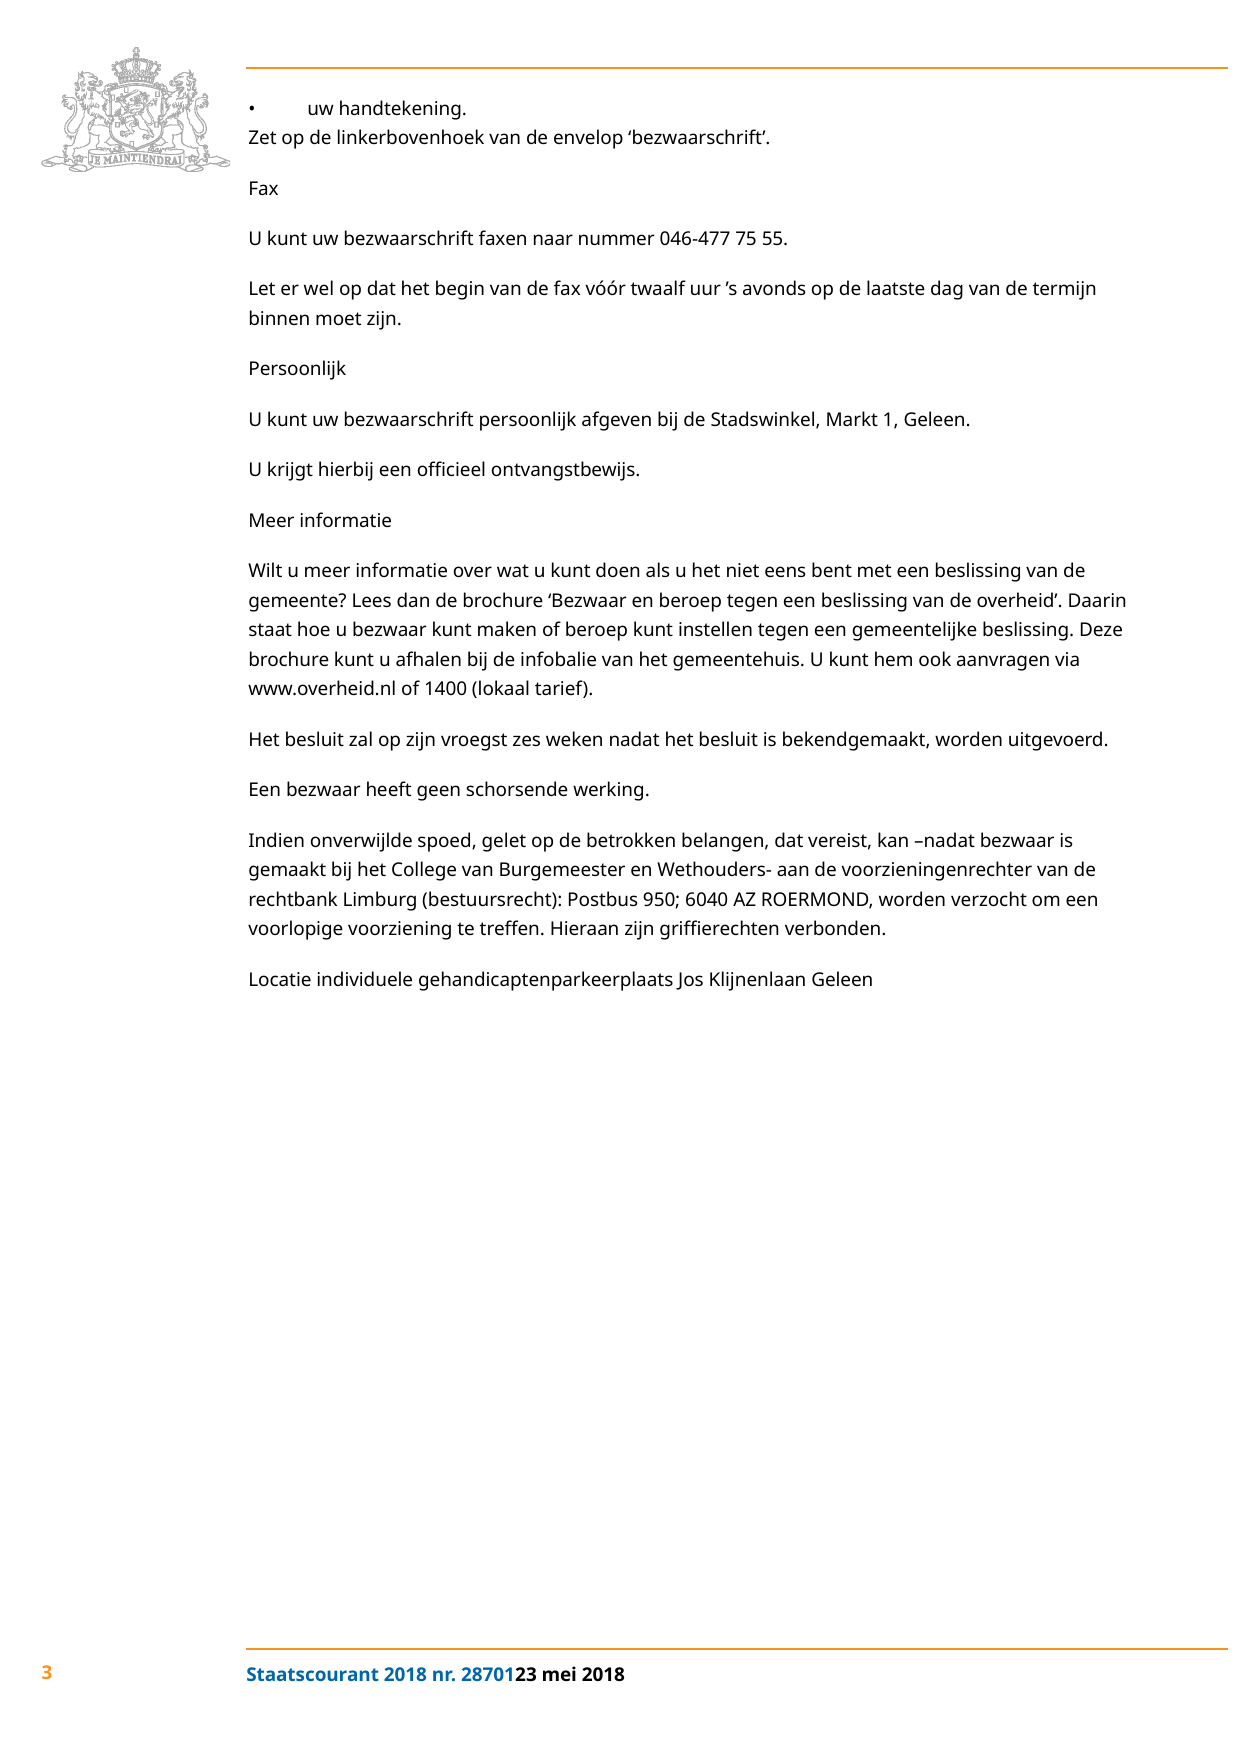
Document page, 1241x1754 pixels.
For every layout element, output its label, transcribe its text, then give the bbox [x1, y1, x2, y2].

text Wilt u meer informatie over wat u kunt doen als u het niet eens bent met een beslissing van de gemeente? Lees dan de brochure ‘Bezwaar en beroep tegen een beslissing van de overheid’. Daarin staat hoe u bezwaar kunt maken of beroep kunt instellen tegen een gemeentelijke beslissing. Deze brochure kunt u afhalen bij de infobalie van het gemeentehuis. U kunt hem ook aanvragen via www.overheid.nl of 1400 (lokaal tarief). [248, 557, 1152, 701]
text U krijgt hierbij een officieel ontvangstbewijs. [248, 456, 1152, 482]
text Een bezwaar heeft geen schorsende werking. [248, 776, 1152, 802]
text Zet op de linkerbovenhoek van de envelop ‘bezwaarschrift’. [248, 124, 1152, 150]
text U kunt uw bezwaarschrift faxen naar nummer 046-477 75 55. [248, 225, 1152, 251]
picture [41, 47, 231, 172]
text Meer informatie [248, 507, 1152, 533]
text U kunt uw bezwaarschrift persoonlijk afgeven bij de Stadswinkel, Markt 1, Geleen. [248, 406, 1152, 432]
text Fax [248, 175, 1152, 201]
text Let er wel op dat het begin van de fax vóór twaalf uur ’s avonds op de laatste dag van de termijn binnen moet zijn. [248, 276, 1152, 331]
text Persoonlijk [248, 356, 1152, 381]
text Indien onverwijlde spoed, gelet op de betrokken belangen, dat vereist, kan –nadat bezwaar is gemaakt bij het College van Burgemeester en Wethouders- aan de voorzieningenrechter van de rechtbank Limburg (bestuursrecht): Postbus 950; 6040 AZ ROERMOND, worden verzocht om een voorlopige voorziening te treffen. Hieraan zijn griffierechten verbonden. [248, 827, 1152, 941]
text Locatie individuele gehandicaptenparkeerplaats Jos Klijnenlaan Geleen [248, 966, 1152, 992]
text Het besluit zal op zijn vroegst zes weken nadat het besluit is bekendgemaakt, worden uitgevoerd. [248, 726, 1152, 752]
list uw handtekening. [248, 95, 1152, 121]
